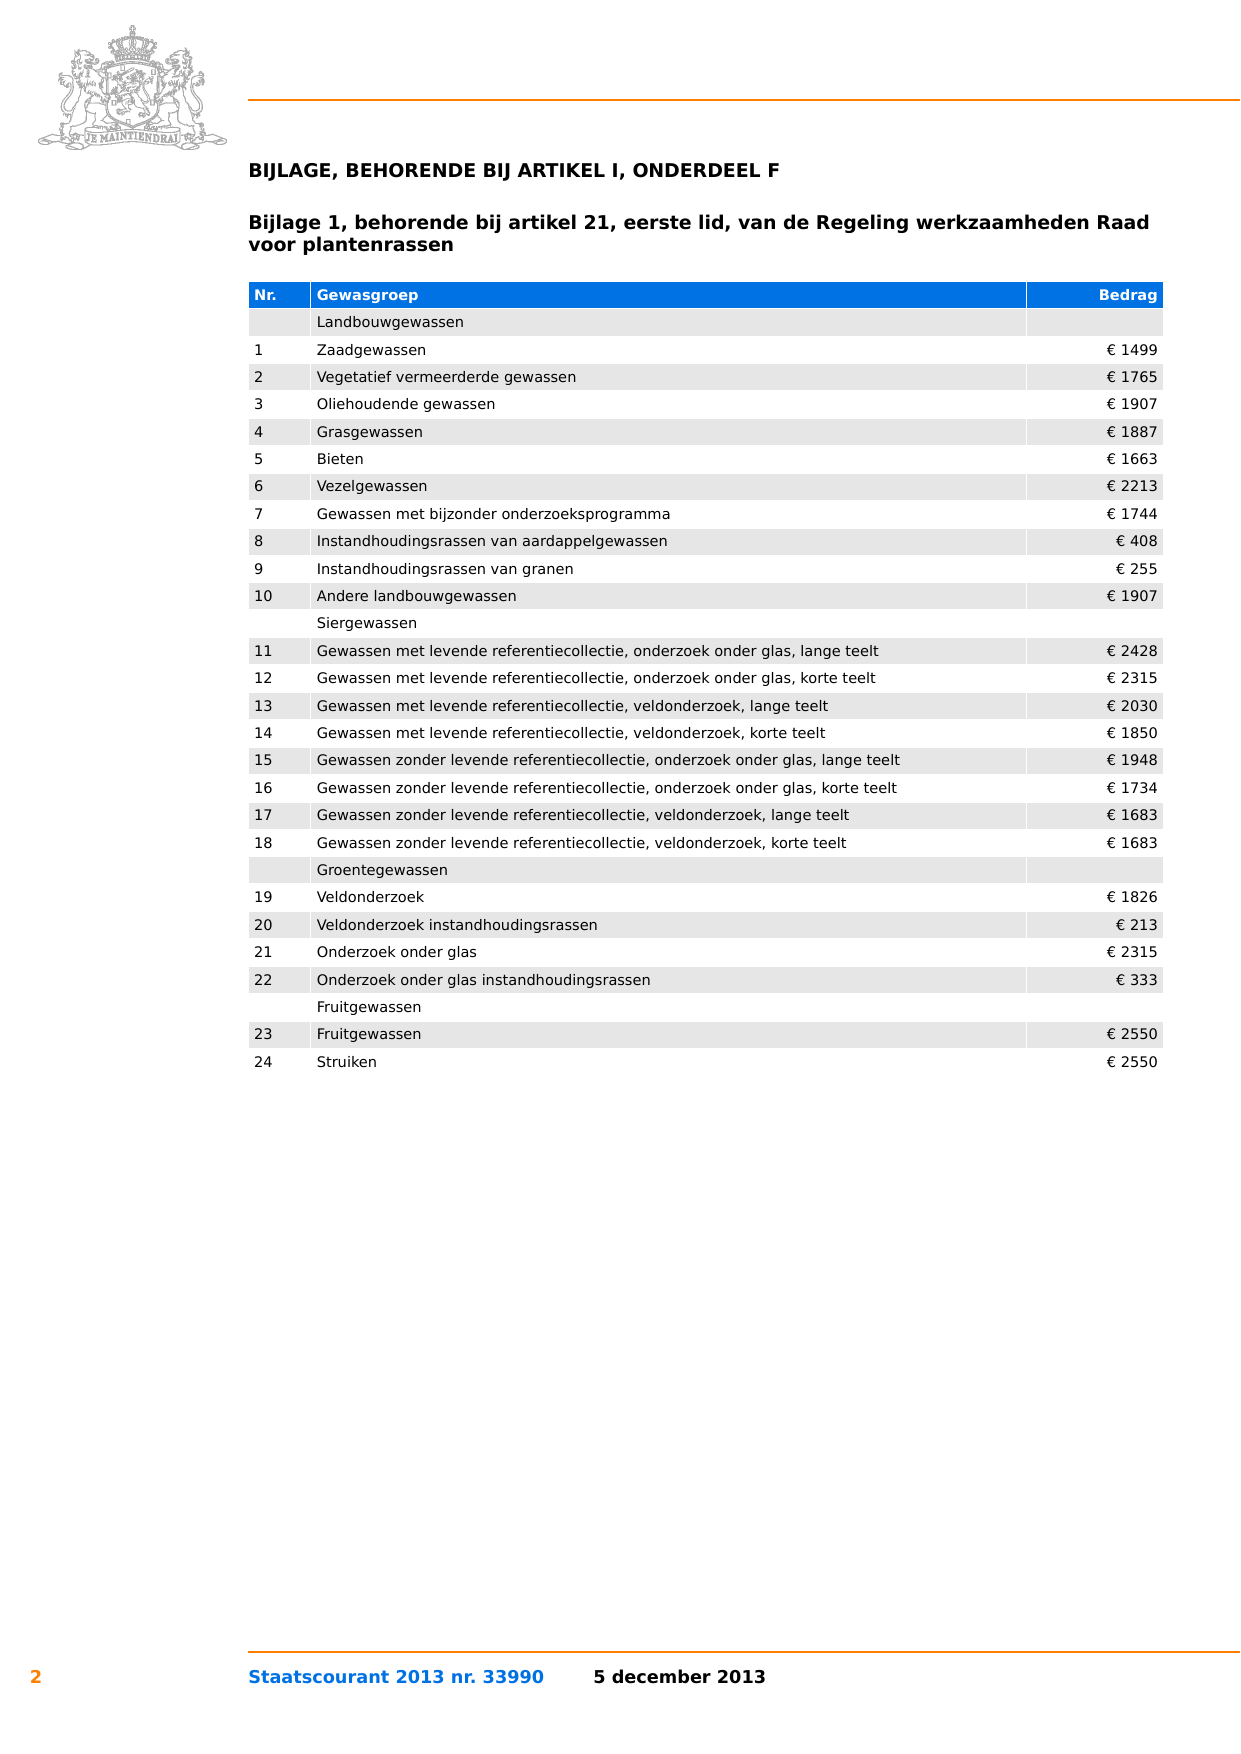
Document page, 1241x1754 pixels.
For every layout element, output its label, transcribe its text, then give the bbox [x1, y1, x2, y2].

table_cell [1027, 309, 1163, 336]
picture [38, 25, 227, 150]
table_cell Groentegewassen [311, 857, 1026, 883]
table_cell € 1907 [1027, 391, 1163, 418]
table_cell Andere landbouwgewassen [311, 583, 1026, 609]
table_cell Fruitgewassen [311, 994, 1026, 1021]
table_cell Gewassen met levende referentiecollectie, onderzoek onder glas, korte teelt [311, 665, 1026, 692]
table_cell € 1907 [1027, 583, 1163, 609]
table_cell 6 [249, 474, 310, 500]
table_cell Instandhoudingsrassen van aardappelgewassen [311, 529, 1026, 555]
table_cell 15 [249, 748, 310, 774]
table_cell € 1850 [1027, 720, 1163, 747]
table_cell Oliehoudende gewassen [311, 391, 1026, 418]
table_cell Onderzoek onder glas instandhoudingsrassen [311, 967, 1026, 993]
table_cell Bieten [311, 446, 1026, 473]
table_cell 9 [249, 556, 310, 582]
table_cell Zaadgewassen [311, 337, 1026, 363]
table_cell 1 [249, 337, 310, 363]
table_cell Gewassen zonder levende referentiecollectie, veldonderzoek, lange teelt [311, 803, 1026, 829]
table_cell 16 [249, 775, 310, 801]
table_cell 12 [249, 665, 310, 692]
table_cell 10 [249, 583, 310, 609]
table_cell Landbouwgewassen [311, 309, 1026, 336]
table_cell Gewassen met levende referentiecollectie, onderzoek onder glas, lange teelt [311, 638, 1026, 664]
table_cell 21 [249, 939, 310, 966]
table_cell 7 [249, 501, 310, 527]
table_cell € 408 [1027, 529, 1163, 555]
table_cell Gewassen met levende referentiecollectie, veldonderzoek, korte teelt [311, 720, 1026, 747]
table_cell € 1663 [1027, 446, 1163, 473]
table_cell 14 [249, 720, 310, 747]
table_cell € 1499 [1027, 337, 1163, 363]
table_cell € 333 [1027, 967, 1163, 993]
table_cell 20 [249, 912, 310, 938]
table_cell [1027, 994, 1163, 1021]
table_cell Instandhoudingsrassen van granen [311, 556, 1026, 582]
table_cell € 213 [1027, 912, 1163, 938]
table_cell € 255 [1027, 556, 1163, 582]
table_cell Gewassen zonder levende referentiecollectie, onderzoek onder glas, lange teelt [311, 748, 1026, 774]
table_cell € 2030 [1027, 693, 1163, 719]
table_cell Onderzoek onder glas [311, 939, 1026, 966]
table_cell 13 [249, 693, 310, 719]
table_cell 19 [249, 885, 310, 911]
table_header Gewasgroep [311, 282, 1026, 308]
table_cell Gewassen met bijzonder onderzoeksprogramma [311, 501, 1026, 527]
table_cell 18 [249, 830, 310, 856]
subtitle BIJLAGE, BEHORENDE BIJ ARTIKEL I, ONDERDEEL F [248, 160, 1163, 182]
table_cell [249, 994, 310, 1021]
table_cell Gewassen zonder levende referentiecollectie, veldonderzoek, korte teelt [311, 830, 1026, 856]
table_cell € 2213 [1027, 474, 1163, 500]
table_cell Siergewassen [311, 611, 1026, 637]
table_cell € 2428 [1027, 638, 1163, 664]
table_cell Veldonderzoek [311, 885, 1026, 911]
table_cell Grasgewassen [311, 419, 1026, 445]
table_cell € 1744 [1027, 501, 1163, 527]
table_cell 3 [249, 391, 310, 418]
table_cell 24 [249, 1049, 310, 1075]
table_cell € 1683 [1027, 830, 1163, 856]
table_cell € 1683 [1027, 803, 1163, 829]
table_cell 8 [249, 529, 310, 555]
table_cell € 1765 [1027, 364, 1163, 390]
table_cell Gewassen met levende referentiecollectie, veldonderzoek, lange teelt [311, 693, 1026, 719]
table_cell [1027, 611, 1163, 637]
table_cell € 2550 [1027, 1049, 1163, 1075]
table_cell 5 [249, 446, 310, 473]
table_cell 23 [249, 1022, 310, 1048]
table_cell 17 [249, 803, 310, 829]
table_cell 4 [249, 419, 310, 445]
table_cell 11 [249, 638, 310, 664]
table_cell Gewassen zonder levende referentiecollectie, onderzoek onder glas, korte teelt [311, 775, 1026, 801]
table_cell Struiken [311, 1049, 1026, 1075]
table_cell [249, 611, 310, 637]
table_cell Vezelgewassen [311, 474, 1026, 500]
table_cell € 1734 [1027, 775, 1163, 801]
table_cell Fruitgewassen [311, 1022, 1026, 1048]
table_cell € 1887 [1027, 419, 1163, 445]
table_cell Veldonderzoek instandhoudingsrassen [311, 912, 1026, 938]
table_cell 22 [249, 967, 310, 993]
table_cell 2 [249, 364, 310, 390]
table_cell € 2315 [1027, 665, 1163, 692]
table_header Nr. [249, 282, 310, 308]
table_cell € 1826 [1027, 885, 1163, 911]
table_cell [249, 857, 310, 883]
table_cell € 2550 [1027, 1022, 1163, 1048]
table_cell [1027, 857, 1163, 883]
table_cell € 1948 [1027, 748, 1163, 774]
table_cell Vegetatief vermeerderde gewassen [311, 364, 1026, 390]
table_header Bedrag [1027, 282, 1163, 308]
table_cell [249, 309, 310, 336]
table_cell € 2315 [1027, 939, 1163, 966]
subtitle Bijlage 1, behorende bij artikel 21, eerste lid, van de Regeling werkzaamheden Raad voor plantenrassen [248, 212, 1163, 256]
